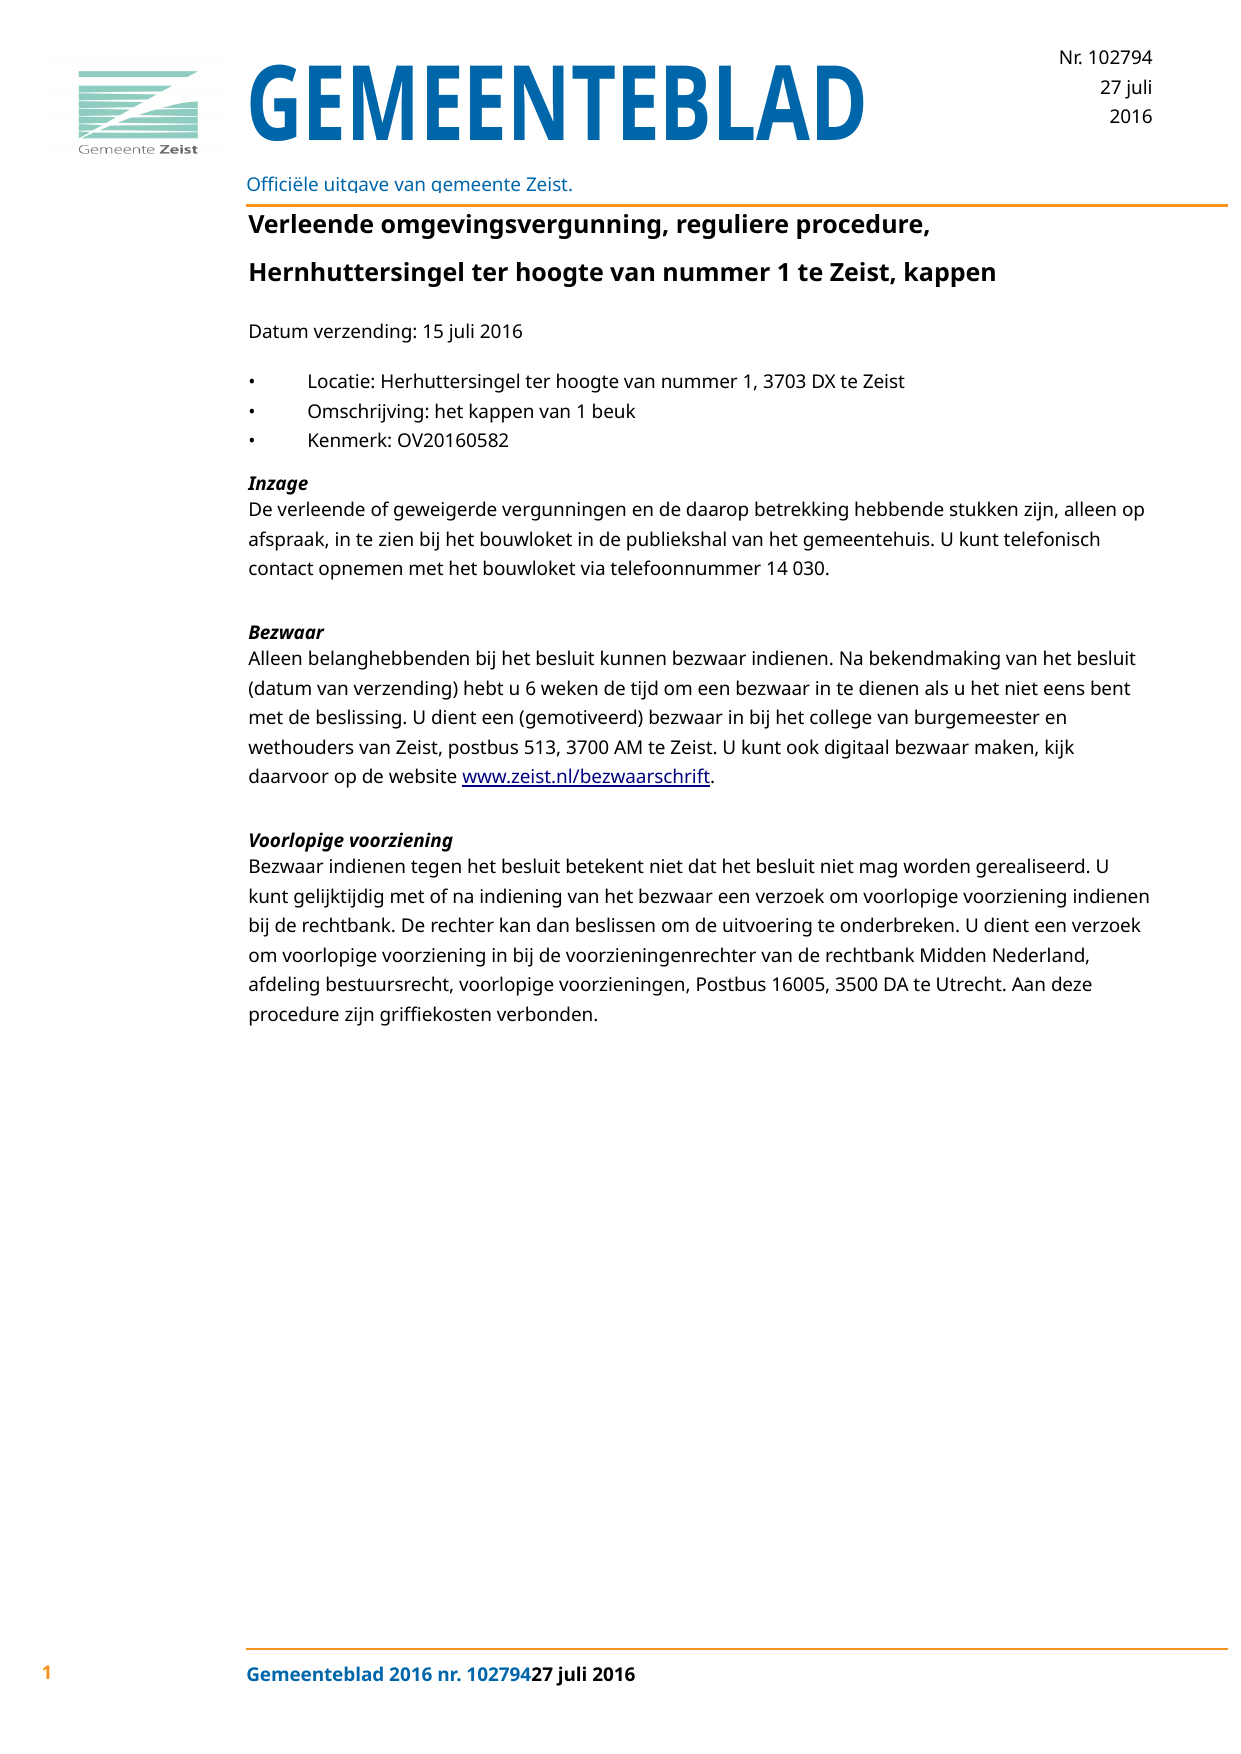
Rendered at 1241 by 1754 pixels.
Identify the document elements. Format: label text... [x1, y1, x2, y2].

list Omschrijving: het kappen van 1 beuk [248, 398, 1152, 424]
text De verleende of geweigerde vergunningen en de daarop betrekking hebbende stukken zijn, alleen op afspraak, in te zien bij het bouwloket in de publiekshal van het gemeentehuis. U kunt telefonisch contact opnemen met het bouwloket via telefoonnummer 14 030. [248, 496, 1152, 581]
text Verleende omgevingsvergunning, reguliere procedure, Hernhuttersingel ter hoogte van nummer 1 te Zeist, kappen [248, 207, 1152, 288]
picture [41, 47, 231, 172]
text Voorlopige voorziening [248, 827, 1152, 853]
text Bezwaar [248, 619, 1152, 645]
list Locatie: Herhuttersingel ter hoogte van nummer 1, 3703 DX te Zeist [248, 368, 1152, 394]
text Inzage [248, 471, 1152, 496]
text Datum verzending: 15 juli 2016 [248, 318, 1152, 344]
text Bezwaar indienen tegen het besluit betekent niet dat het besluit niet mag worden gerealiseerd. U kunt gelijktijdig met of na indiening van het bezwaar een verzoek om voorlopige voorziening indienen bij de rechtbank. De rechter kan dan beslissen om de uitvoering te onderbreken. U dient een verzoek om voorlopige voorziening in bij de voorzieningenrechter van de rechtbank Midden Nederland, afdeling bestuursrecht, voorlopige voorzieningen, Postbus 16005, 3500 DA te Utrecht. Aan deze procedure zijn griffiekosten verbonden. [248, 853, 1152, 1027]
list Kenmerk: OV20160582 [248, 427, 1152, 453]
text Alleen belanghebbenden bij het besluit kunnen bezwaar indienen. Na bekendmaking van het besluit (datum van verzending) hebt u 6 weken de tijd om een bezwaar in te dienen als u het niet eens bent met de beslissing. U dient een (gemotiveerd) bezwaar in bij het college van burgemeester en wethouders van Zeist, postbus 513, 3700 AM te Zeist. U kunt ook digitaal bezwaar maken, kijk daarvoor op de website www.zeist.nl/bezwaarschrift. [248, 645, 1152, 789]
